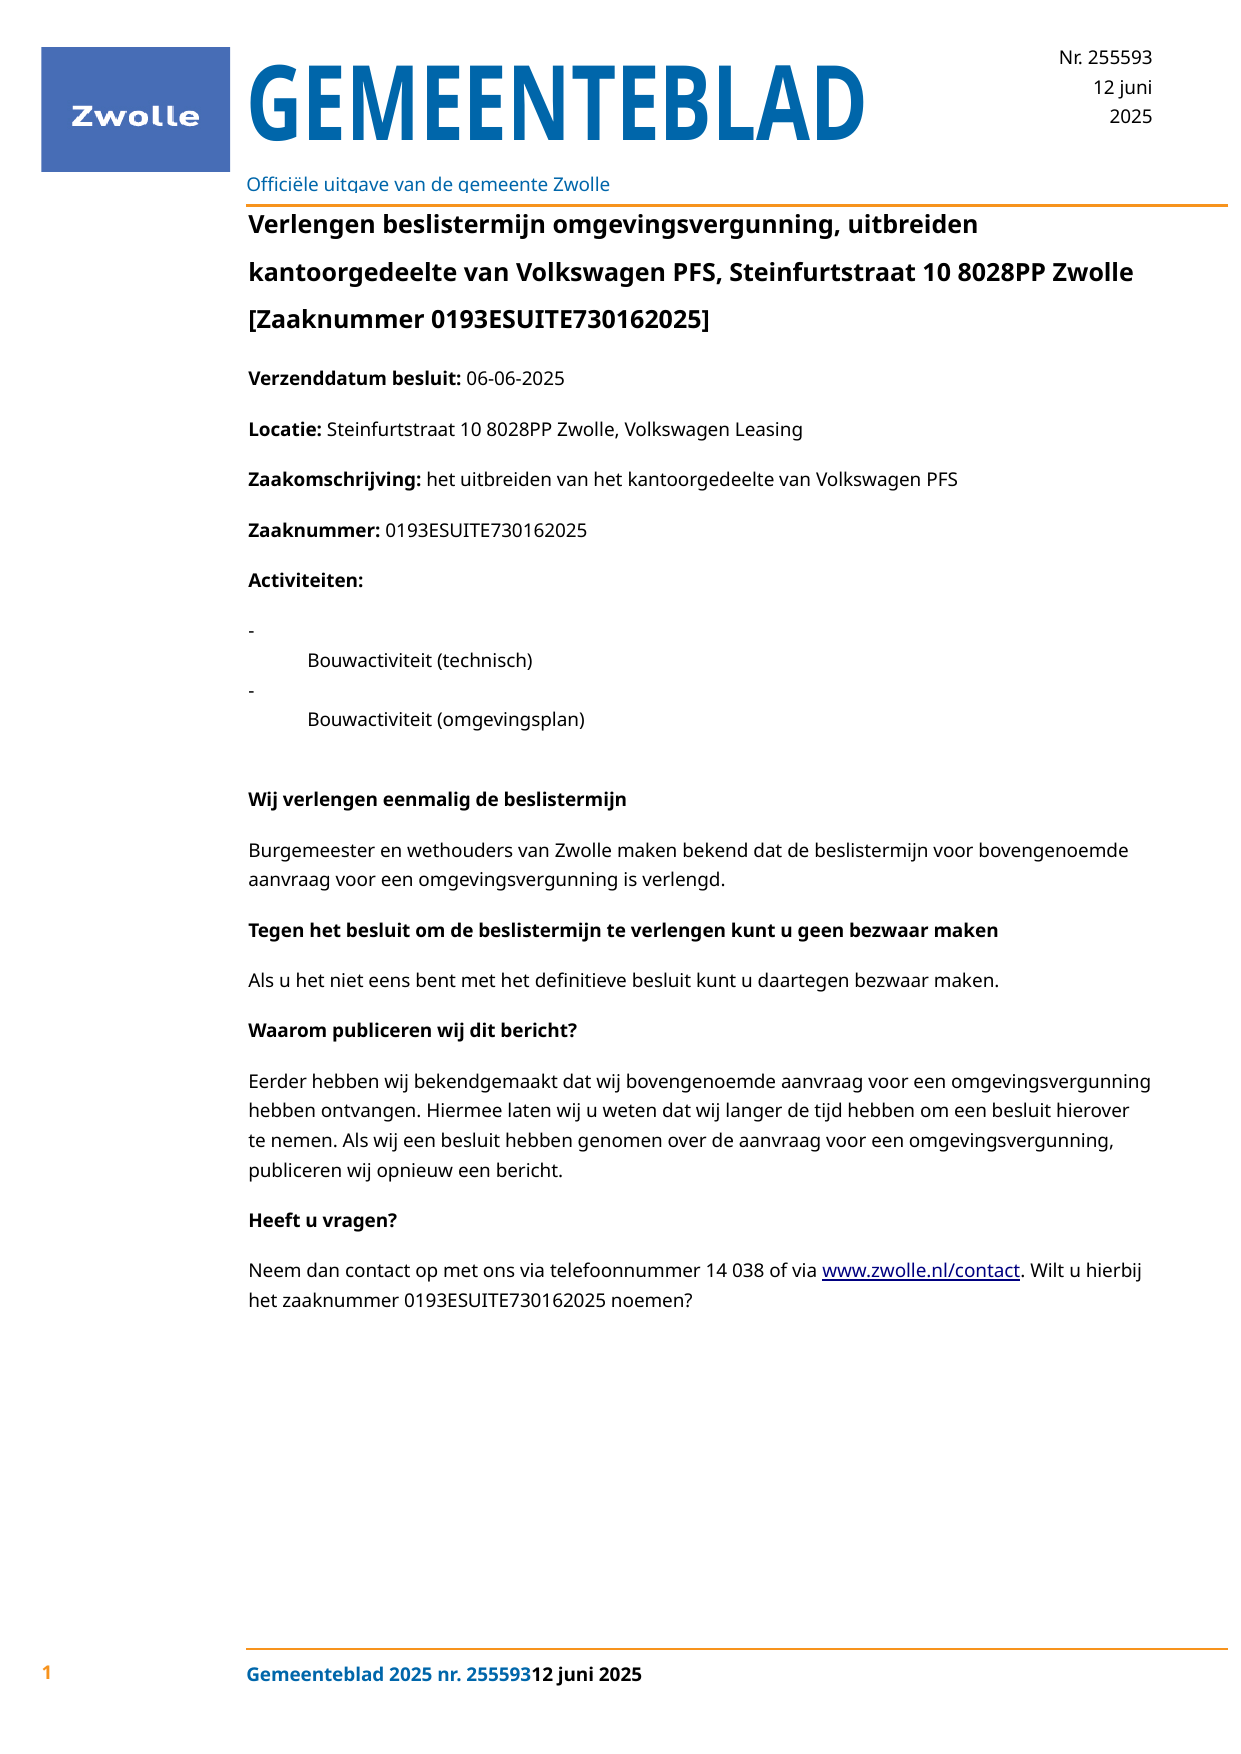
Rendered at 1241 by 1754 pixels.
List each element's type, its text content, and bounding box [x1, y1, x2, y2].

text Wij verlengen eenmalig de beslistermijn [248, 786, 1152, 812]
text Verzenddatum besluit: 06-06-2025 [248, 366, 1152, 391]
text Activiteiten: [248, 567, 1152, 593]
text Heeft u vragen? [248, 1207, 1152, 1233]
text Zaaknummer: 0193ESUITE730162025 [248, 517, 1152, 542]
text Waarom publiceren wij dit bericht? [248, 1018, 1152, 1043]
list Bouwactiviteit (technisch) [248, 647, 1152, 673]
text Neem dan contact op met ons via telefoonnummer 14 038 of via www.zwolle.nl/contact. Wilt u hierbij het zaaknummer 0193ESUITE730162025 noemen? [248, 1258, 1152, 1313]
text Tegen het besluit om de beslistermijn te verlengen kunt u geen bezwaar maken [248, 917, 1152, 942]
list Bouwactiviteit (omgevingsplan) [248, 706, 1152, 732]
text Verlengen beslistermijn omgevingsvergunning, uitbreiden kantoorgedeelte van Volkswagen PFS, Steinfurtstraat 10 8028PP Zwolle [Zaaknummer 0193ESUITE730162025] [248, 207, 1152, 336]
text Als u het niet eens bent met het definitieve besluit kunt u daartegen bezwaar maken. [248, 967, 1152, 993]
text Locatie: Steinfurtstraat 10 8028PP Zwolle, Volkswagen Leasing [248, 416, 1152, 442]
picture [41, 47, 231, 172]
text Burgemeester en wethouders van Zwolle maken bekend dat de beslistermijn voor bovengenoemde aanvraag voor een omgevingsvergunning is verlengd. [248, 837, 1152, 892]
text Eerder hebben wij bekendgemaakt dat wij bovengenoemde aanvraag voor een omgevingsvergunning hebben ontvangen. Hiermee laten wij u weten dat wij langer de tijd hebben om een besluit hierover te nemen. Als wij een besluit hebben genomen over de aanvraag voor een omgevingsvergunning, publiceren wij opnieuw een bericht. [248, 1068, 1152, 1182]
text Zaakomschrijving: het uitbreiden van het kantoorgedeelte van Volkswagen PFS [248, 466, 1152, 492]
